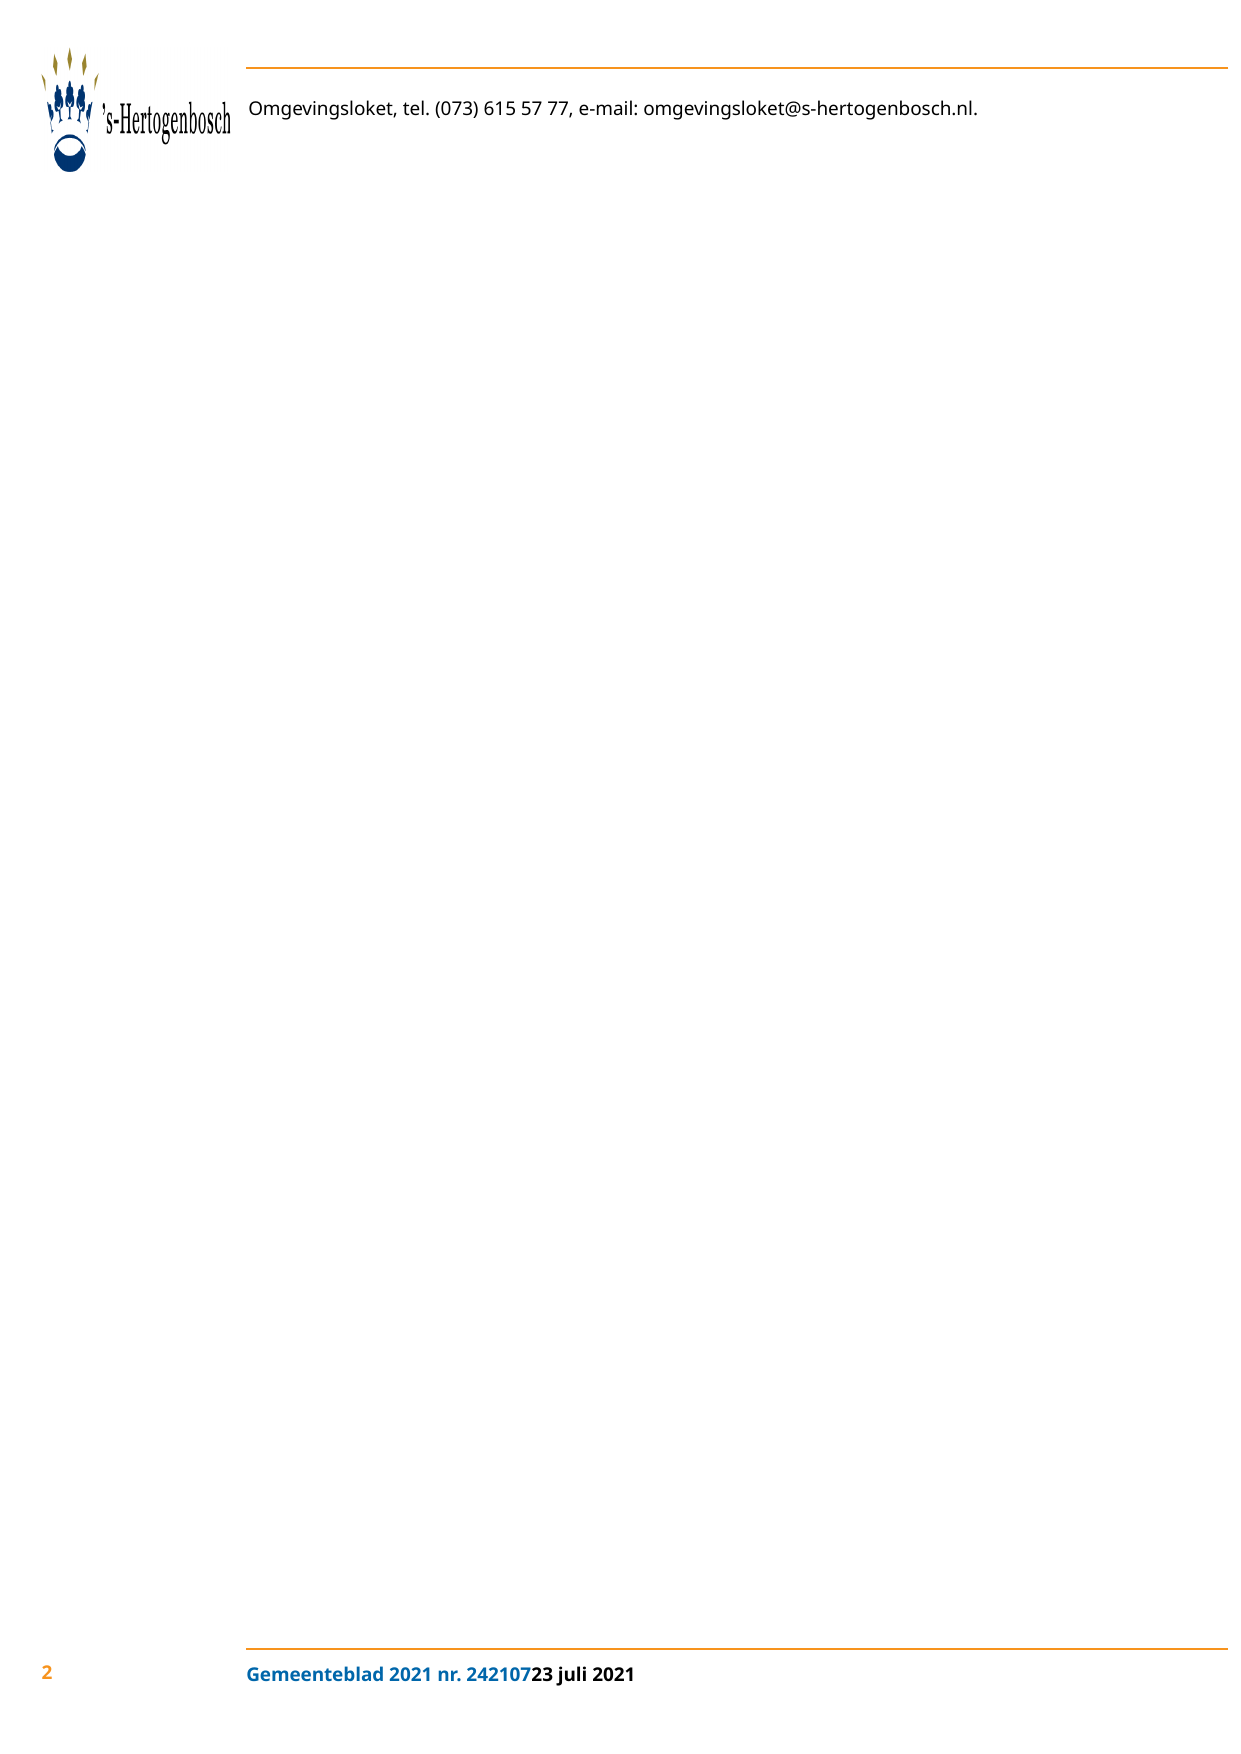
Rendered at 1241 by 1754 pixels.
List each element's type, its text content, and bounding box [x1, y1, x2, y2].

picture [41, 47, 231, 172]
text Omgevingsloket, tel. (073) 615 57 77, e-mail: omgevingsloket@s-hertogenbosch.nl. [248, 95, 1152, 121]
